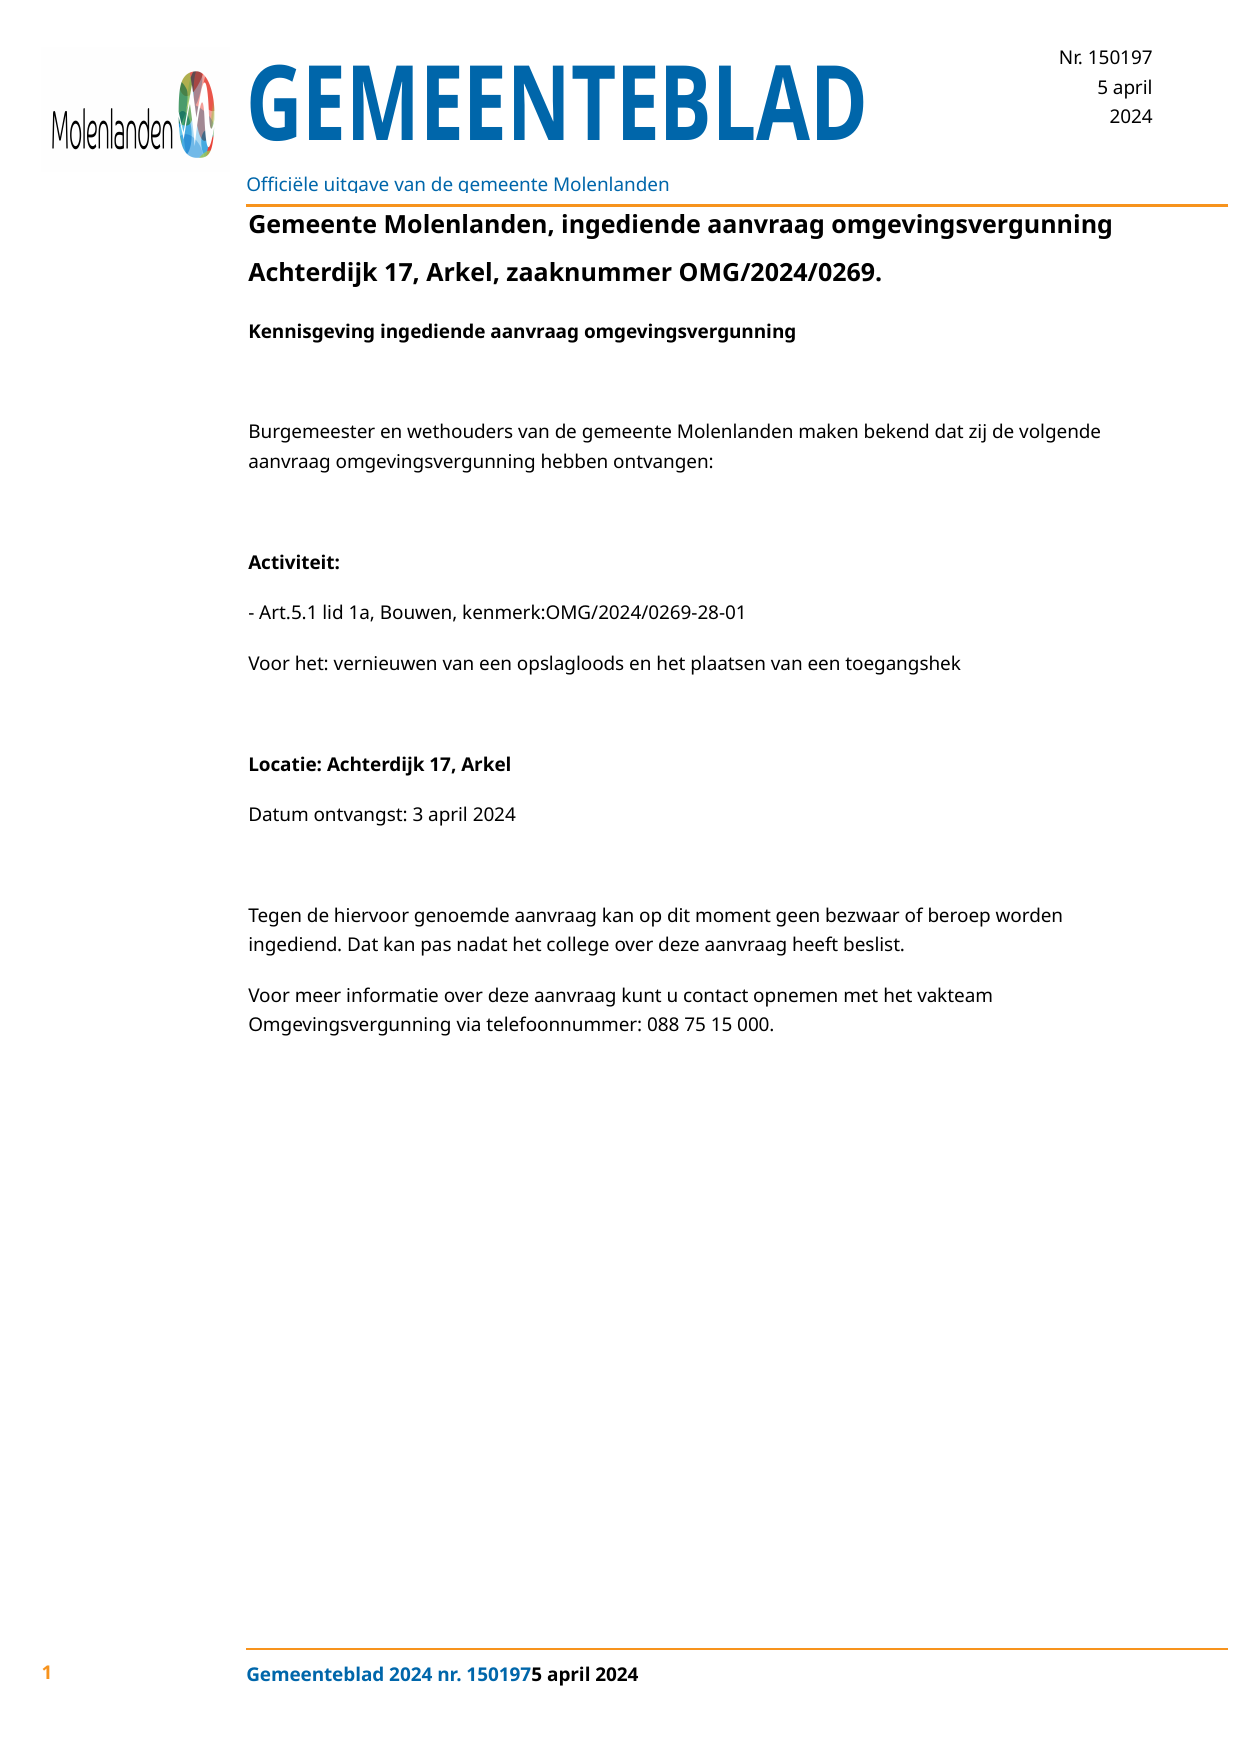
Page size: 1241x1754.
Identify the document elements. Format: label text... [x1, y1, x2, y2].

text Datum ontvangst: 3 april 2024 [248, 801, 1152, 827]
text Voor meer informatie over deze aanvraag kunt u contact opnemen met het vakteam Omgevingsvergunning via telefoonnummer: 088 75 15 000. [248, 982, 1152, 1037]
text Burgemeester en wethouders van de gemeente Molenlanden maken bekend dat zij de volgende aanvraag omgevingsvergunning hebben ontvangen: [248, 419, 1152, 474]
text Activiteit: [248, 549, 1152, 575]
text Locatie: Achterdijk 17, Arkel [248, 751, 1152, 777]
text Tegen de hiervoor genoemde aanvraag kan op dit moment geen bezwaar of beroep worden ingediend. Dat kan pas nadat het college over deze aanvraag heeft beslist. [248, 902, 1152, 957]
picture [41, 47, 231, 172]
text - Art.5.1 lid 1a, Bouwen, kenmerk:OMG/2024/0269-28-01 [248, 599, 1152, 625]
text Gemeente Molenlanden, ingediende aanvraag omgevingsvergunning Achterdijk 17, Arkel, zaaknummer OMG/2024/0269. [248, 207, 1152, 288]
text Kennisgeving ingediende aanvraag omgevingsvergunning [248, 318, 1152, 344]
text Voor het: vernieuwen van een opslagloods en het plaatsen van een toegangshek [248, 650, 1152, 676]
